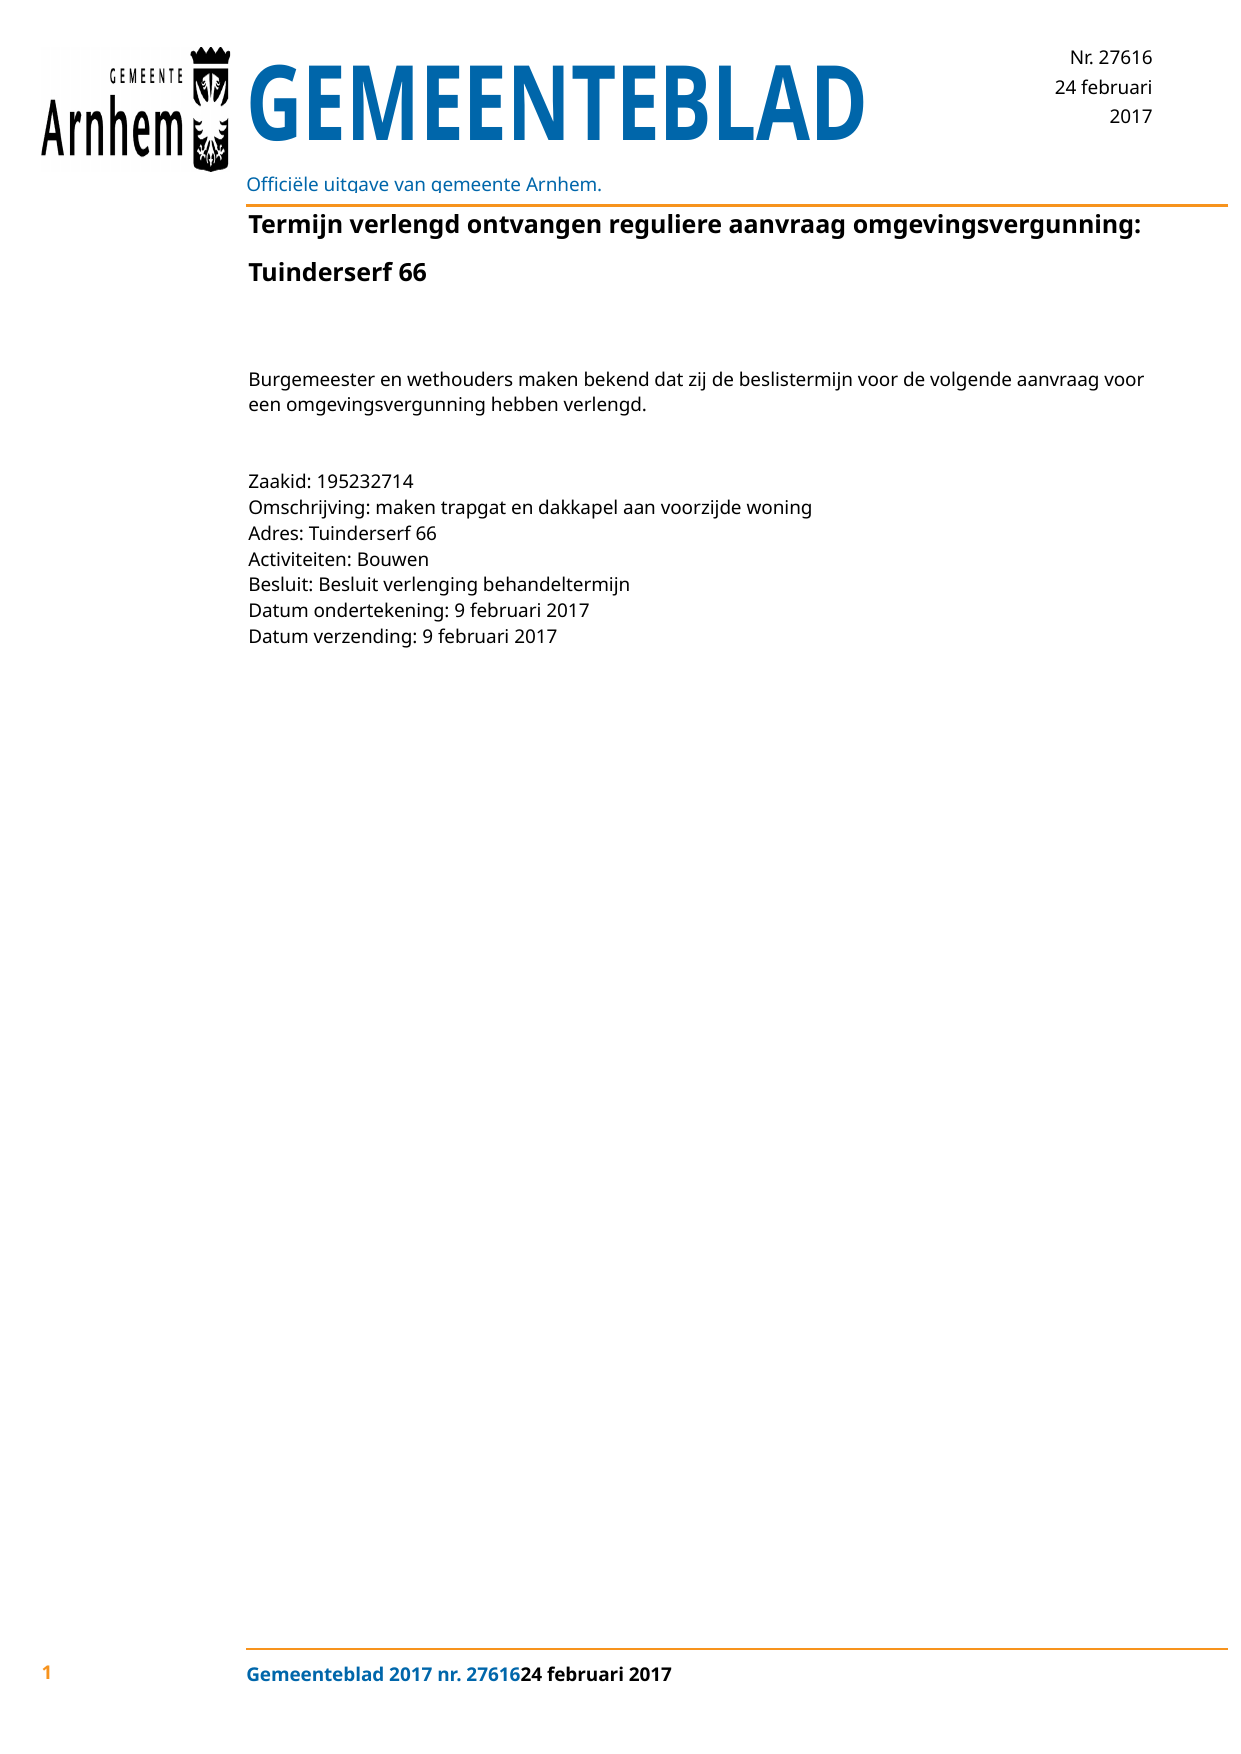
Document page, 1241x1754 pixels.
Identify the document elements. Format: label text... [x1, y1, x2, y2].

text Termijn verlengd ontvangen reguliere aanvraag omgevingsvergunning: Tuinderserf 66 [248, 207, 1152, 288]
text Datum ondertekening: 9 februari 2017 [248, 597, 1152, 623]
text Datum verzending: 9 februari 2017 [248, 623, 1152, 649]
text Activiteiten: Bouwen [248, 546, 1152, 572]
text Zaakid: 195232714 [248, 469, 1152, 494]
text Omschrijving: maken trapgat en dakkapel aan voorzijde woning [248, 494, 1152, 520]
text Adres: Tuinderserf 66 [248, 520, 1152, 546]
picture [41, 47, 231, 172]
text Burgemeester en wethouders maken bekend dat zij de beslistermijn voor de volgende aanvraag voor een omgevingsvergunning hebben verlengd. [248, 366, 1152, 417]
text Besluit: Besluit verlenging behandeltermijn [248, 572, 1152, 597]
